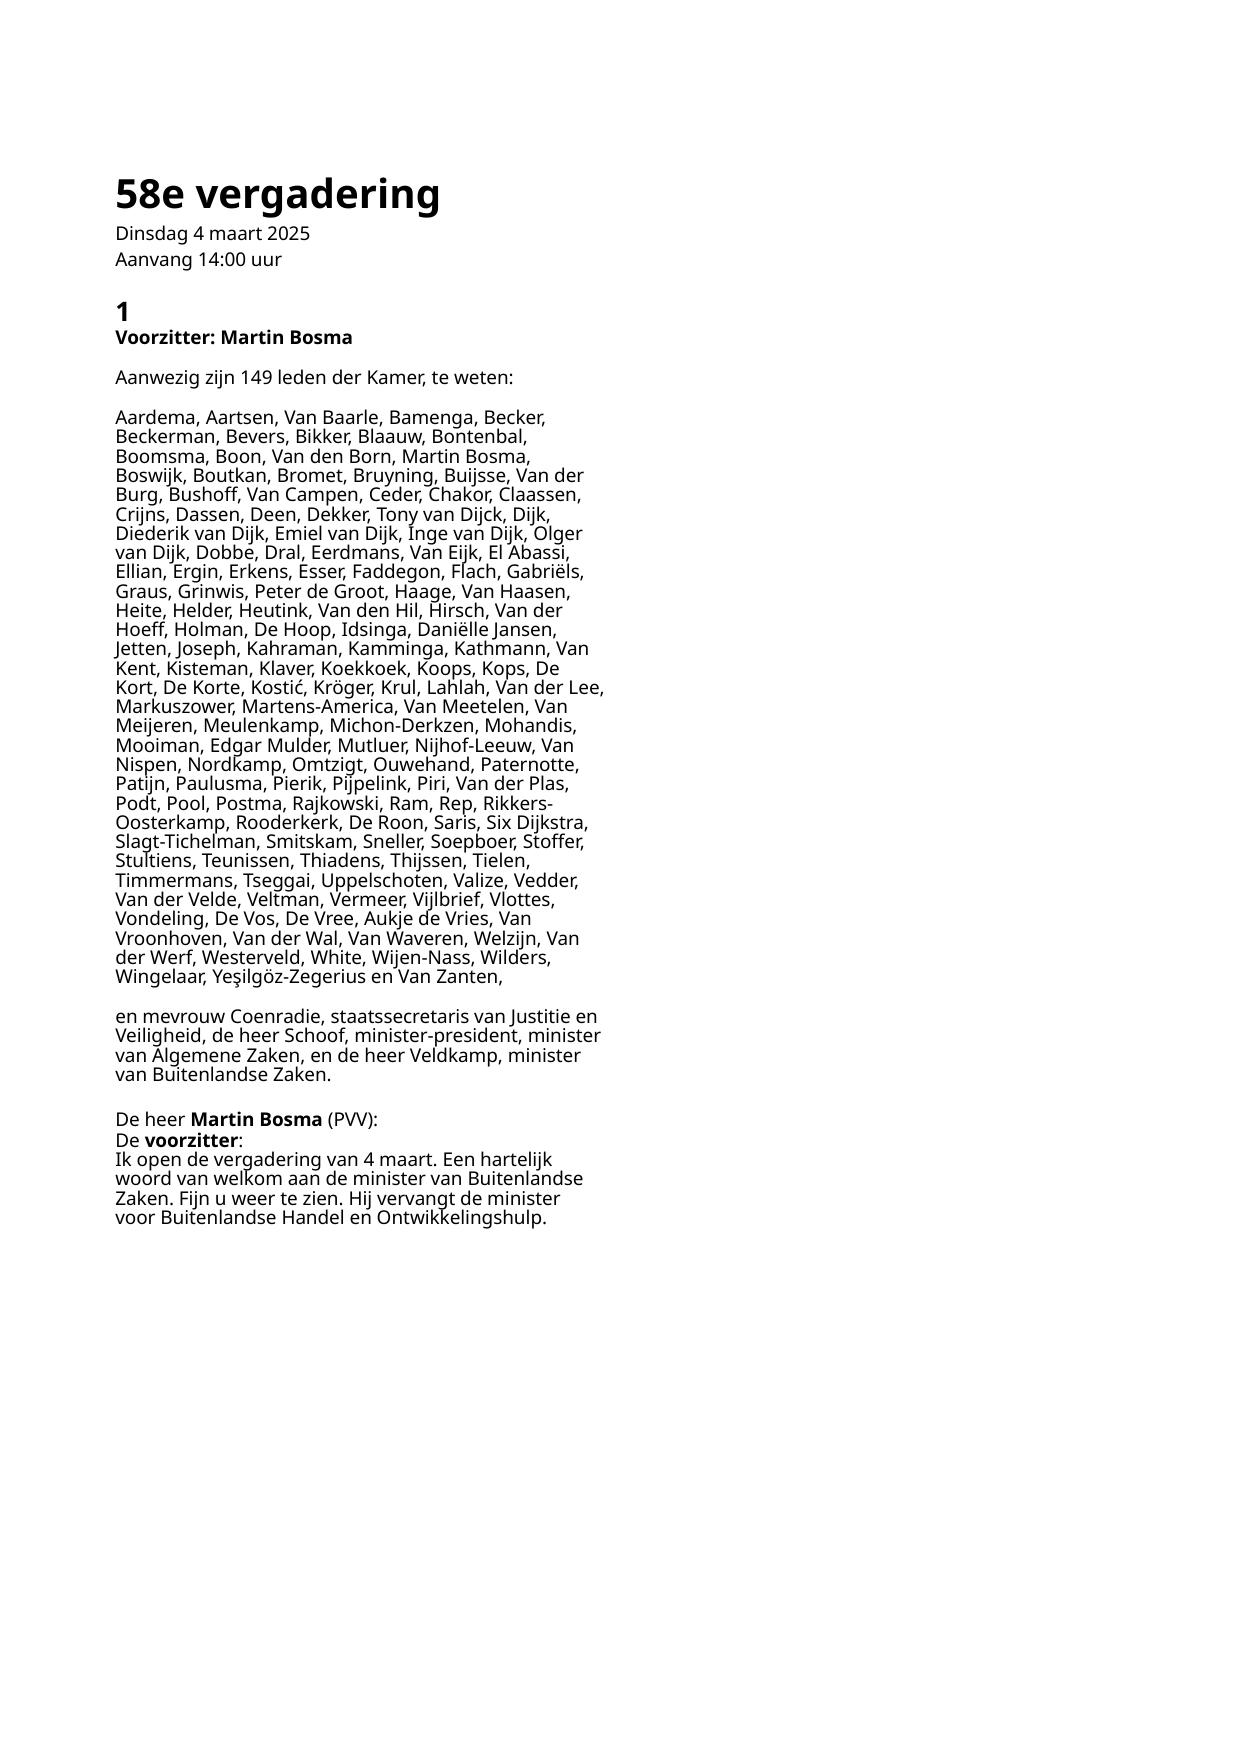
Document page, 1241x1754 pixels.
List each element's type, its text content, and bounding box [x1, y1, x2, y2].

text Aardema, Aartsen, Van Baarle, Bamenga, Becker, Beckerman, Bevers, Bikker, Blaauw, Bontenbal, Boomsma, Boon, Van den Born, Martin Bosma, Boswijk, Boutkan, Bromet, Bruyning, Buijsse, Van der Burg, Bushoff, Van Campen, Ceder, Chakor, Claassen, Crijns, Dassen, Deen, Dekker, Tony van Dijck, Dijk, Diederik van Dijk, Emiel van Dijk, Inge van Dijk, Olger van Dijk, Dobbe, Dral, Eerdmans, Van Eijk, El Abassi, Ellian, Ergin, Erkens, Esser, Faddegon, Flach, Gabriëls, Graus, Grinwis, Peter de Groot, Haage, Van Haasen, Heite, Helder, Heutink, Van den Hil, Hirsch, Van der Hoeff, Holman, De Hoop, Idsinga, Daniëlle Jansen, Jetten, Joseph, Kahraman, Kamminga, Kathmann, Van Kent, Kisteman, Klaver, Koekkoek, Koops, Kops, De Kort, De Korte, Kostić, Kröger, Krul, Lahlah, Van der Lee, Markuszower, Martens-America, Van Meetelen, Van Meijeren, Meulenkamp, Michon-Derkzen, Mohandis, Mooiman, Edgar Mulder, Mutluer, Nijhof-Leeuw, Van Nispen, Nordkamp, Omtzigt, Ouwehand, Paternotte, Patijn, Paulusma, Pierik, Pijpelink, Piri, Van der Plas, Podt, Pool, Postma, Rajkowski, Ram, Rep, Rikkers-Oosterkamp, Rooderkerk, De Roon, Saris, Six Dijkstra, Slagt-Tichelman, Smitskam, Sneller, Soepboer, Stoffer, Stultiens, Teunissen, Thiadens, Thijssen, Tielen, Timmermans, Tseggai, Uppelschoten, Valize, Vedder, Van der Velde, Veltman, Vermeer, Vijlbrief, Vlottes, Vondeling, De Vos, De Vree, Aukje de Vries, Van Vroonhoven, Van der Wal, Van Waveren, Welzijn, Van der Werf, Westerveld, White, Wijen-Nass, Wilders, Wingelaar, Yeşilgöz-Zegerius en Van Zanten, [115, 409, 605, 987]
text 1 [115, 292, 605, 329]
text Ik open de vergadering van 4 maart. Een hartelijk woord van welkom aan de minister van Buitenlandse Zaken. Fijn u weer te zien. Hij vervangt de minister voor Buitenlandse Handel en Ontwikkelingshulp. [115, 1151, 605, 1228]
text De heer Martin Bosma (PVV): [115, 1106, 605, 1132]
text Aanvang 14:00 uur [115, 246, 605, 272]
text 58e vergadering [115, 165, 605, 220]
text Aanwezig zijn 149 leden der Kamer, te weten: [115, 369, 605, 388]
text en mevrouw Coenradie, staatssecretaris van Justitie en Veiligheid, de heer Schoof, minister-president, minister van Algemene Zaken, en de heer Veldkamp, minister van Buitenlandse Zaken. [115, 1008, 605, 1085]
text De voorzitter: [115, 1132, 605, 1151]
text Voorzitter: Martin Bosma [115, 329, 605, 348]
text Dinsdag 4 maart 2025 [115, 220, 605, 246]
